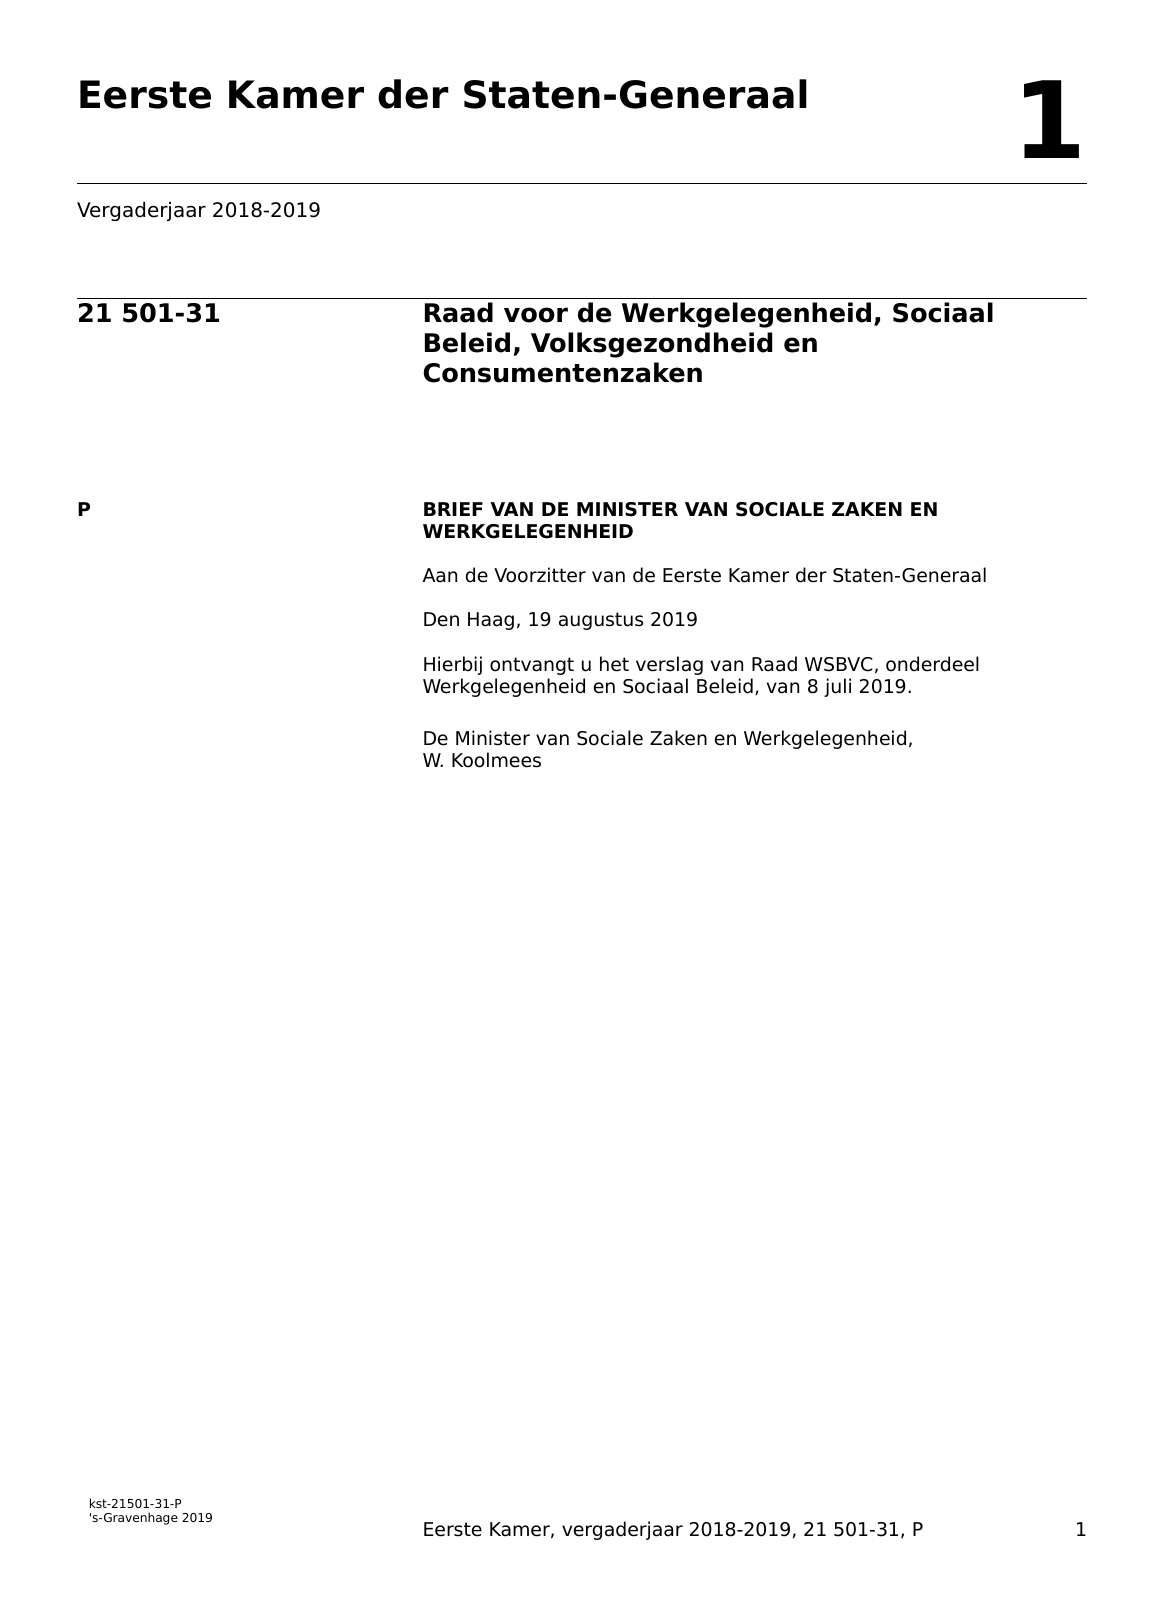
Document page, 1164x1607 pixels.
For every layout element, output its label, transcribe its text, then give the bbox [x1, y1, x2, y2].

table_header 1 [886, 59, 1087, 183]
subtitle 21 501-31 Raad voor de Werkgelegenheid, Sociaal Beleid, Volksgezondheid en Consumentenzaken [77, 299, 1087, 388]
text Hierbij ontvangt u het verslag van Raad WSBVC, onderdeel Werkgelegenheid en Sociaal Beleid, van 8 juli 2019. [422, 653, 1087, 697]
table_cell Vergaderjaar 2018-2019 [77, 184, 1087, 298]
text De Minister van Sociale Zaken en Werkgelegenheid, W. Koolmees [422, 727, 1087, 771]
text Aan de Voorzitter van de Eerste Kamer der Staten-Generaal [422, 565, 1087, 587]
text kst-21501-31-P [88, 1497, 323, 1511]
subtitle P BRIEF VAN DE MINISTER VAN SOCIALE ZAKEN EN WERKGELEGENHEID [77, 499, 1087, 543]
text Den Haag, 19 augustus 2019 [422, 609, 1087, 631]
table_header Eerste Kamer der Staten-Generaal [77, 59, 886, 183]
text 's-Gravenhage 2019 [88, 1511, 323, 1525]
